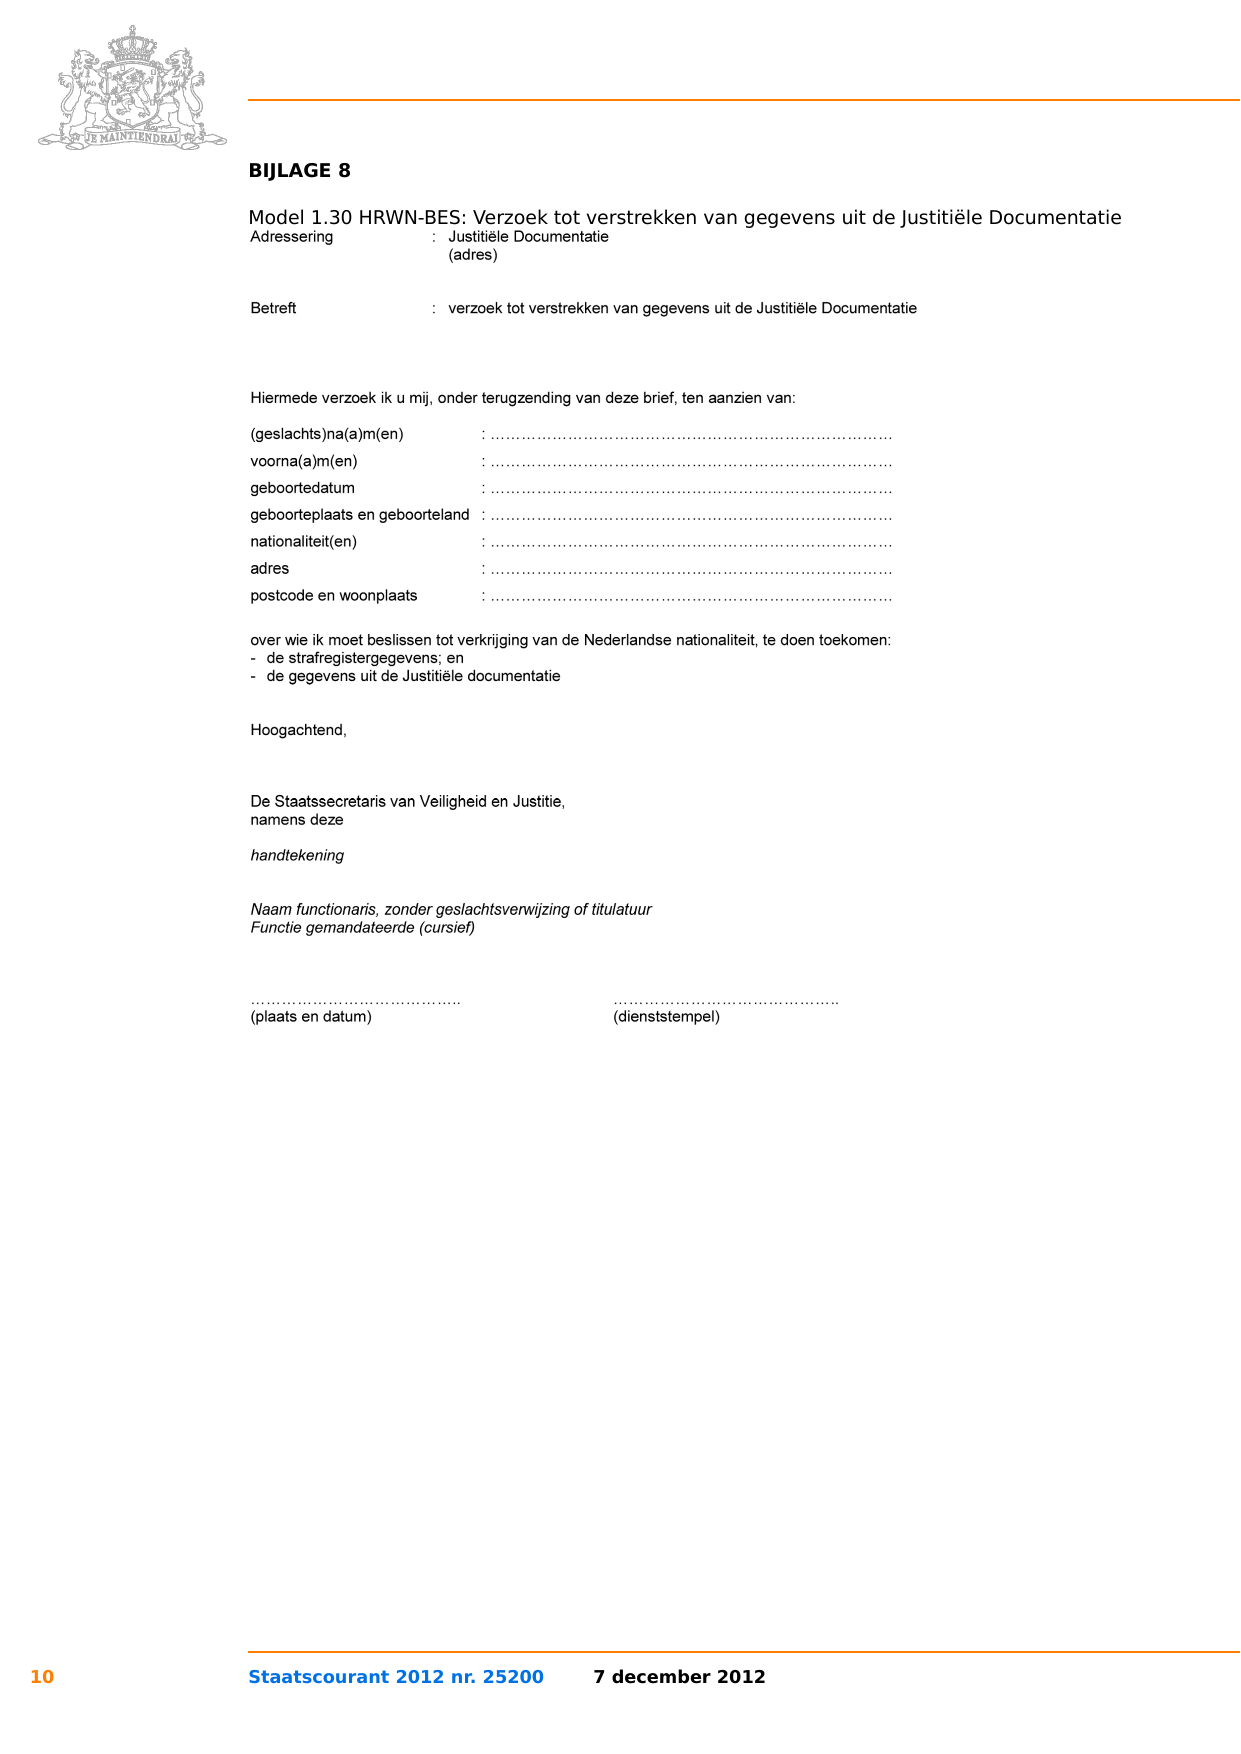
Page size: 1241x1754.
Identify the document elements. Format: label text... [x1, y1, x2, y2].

picture [248, 228, 1134, 1027]
subtitle BIJLAGE 8 [248, 160, 1163, 182]
picture [38, 25, 227, 150]
text Model 1.30 HRWN-BES: Verzoek tot verstrekken van gegevens uit de Justitiële Documentatie [248, 207, 1163, 1026]
